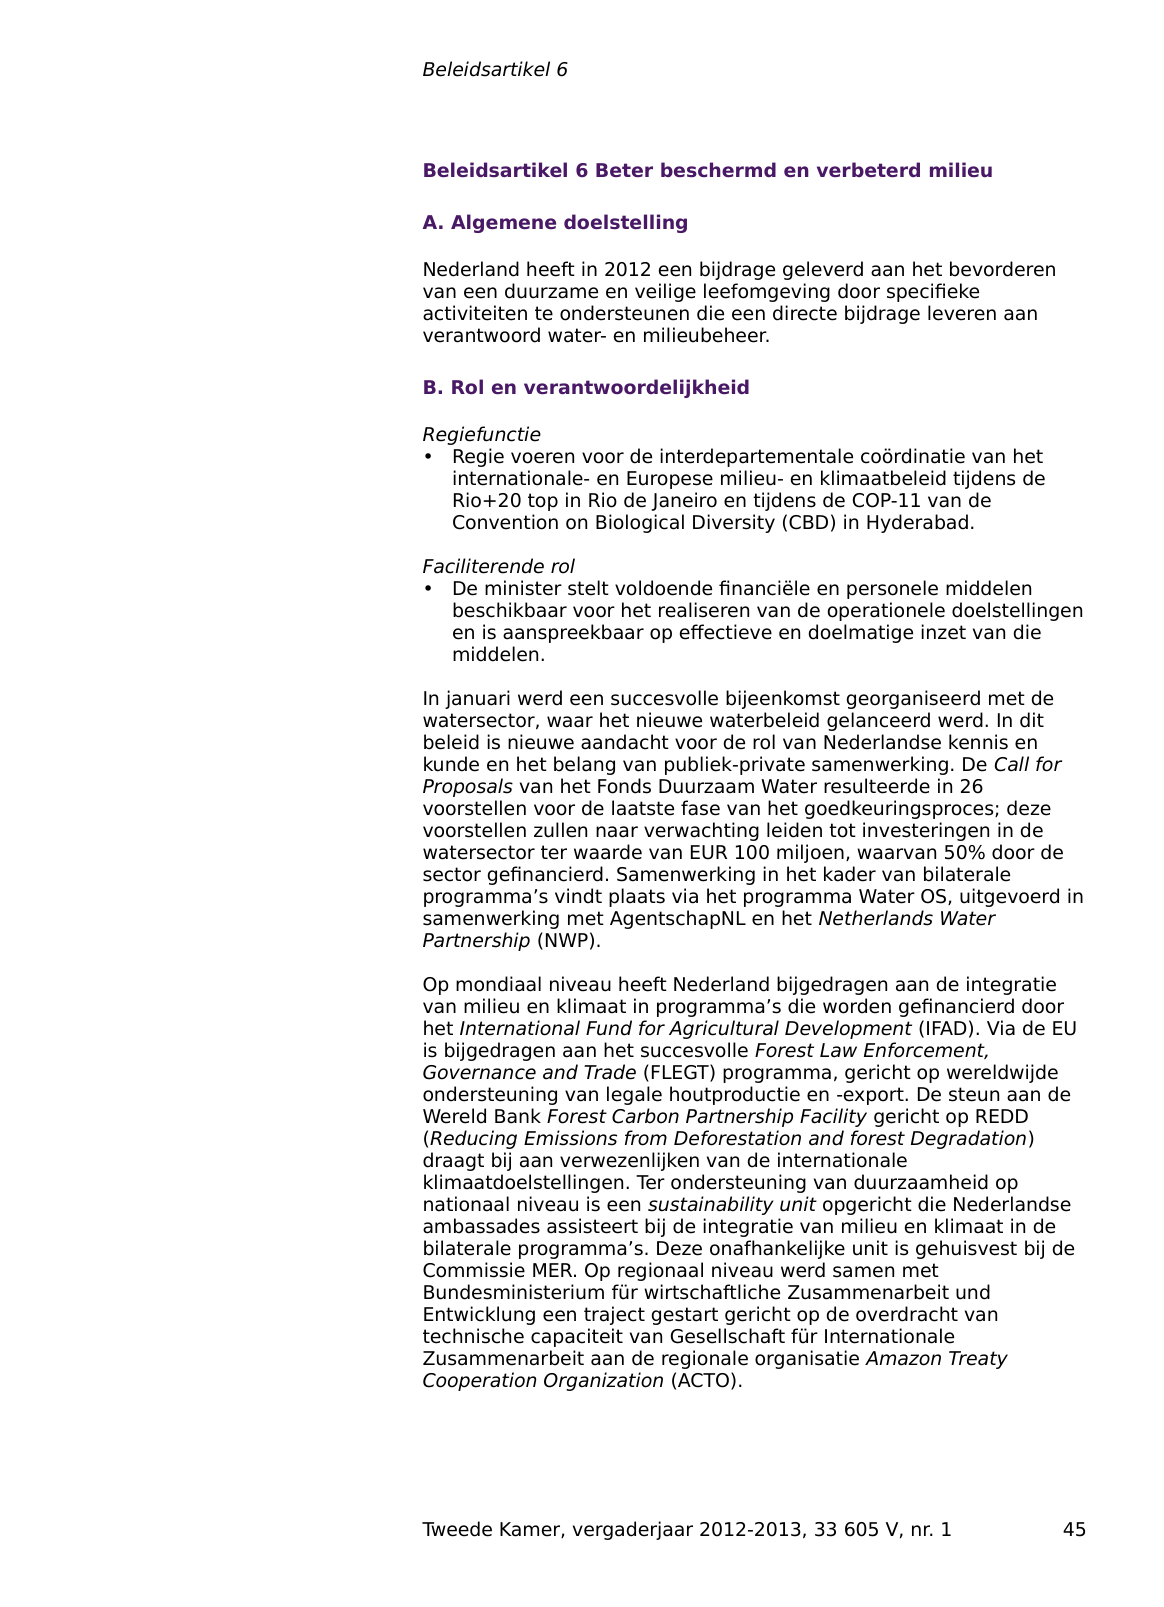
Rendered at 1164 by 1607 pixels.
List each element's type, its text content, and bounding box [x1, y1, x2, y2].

text In januari werd een succesvolle bijeenkomst georganiseerd met de watersector, waar het nieuwe waterbeleid gelanceerd werd. In dit beleid is nieuwe aandacht voor de rol van Nederlandse kennis en kunde en het belang van publiek-private samenwerking. De Call for Proposals van het Fonds Duurzaam Water resulteerde in 26 voorstellen voor de laatste fase van het goedkeuringsproces; deze voorstellen zullen naar verwachting leiden tot investeringen in de watersector ter waarde van EUR 100 miljoen, waarvan 50% door de sector gefinancierd. Samenwerking in het kader van bilaterale programma’s vindt plaats via het programma Water OS, uitgevoerd in samenwerking met AgentschapNL en het Netherlands Water Partnership (NWP). [422, 688, 1087, 952]
subtitle B. Rol en verantwoordelijkheid [422, 377, 1087, 399]
subtitle Regiefunctie [422, 424, 1087, 446]
text Nederland heeft in 2012 een bijdrage geleverd aan het bevorderen van een duurzame en veilige leefomgeving door specifieke activiteiten te ondersteunen die een directe bijdrage leveren aan verantwoord water- en milieubeheer. [422, 259, 1087, 347]
text • Regie voeren voor de interdepartementale coördinatie van het internationale- en Europese milieu- en klimaatbeleid tijdens de Rio+20 top in Rio de Janeiro en tijdens de COP-11 van de Convention on Biological Diversity (CBD) in Hyderabad. [422, 446, 1087, 534]
text • De minister stelt voldoende financiële en personele middelen beschikbaar voor het realiseren van de operationele doelstellingen en is aanspreekbaar op effectieve en doelmatige inzet van die middelen. [422, 578, 1087, 666]
text Op mondiaal niveau heeft Nederland bijgedragen aan de integratie van milieu en klimaat in programma’s die worden gefinancierd door het International Fund for Agricultural Development (IFAD). Via de EU is bijgedragen aan het succesvolle Forest Law Enforcement, Governance and Trade (FLEGT) programma, gericht op wereldwijde ondersteuning van legale houtproductie en -export. De steun aan de Wereld Bank Forest Carbon Partnership Facility gericht op REDD (Reducing Emissions from Deforestation and forest Degradation) draagt bij aan verwezenlijken van de internationale klimaatdoelstellingen. Ter ondersteuning van duurzaamheid op nationaal niveau is een sustainability unit opgericht die Nederlandse ambassades assisteert bij de integratie van milieu en klimaat in de bilaterale programma’s. Deze onafhankelijke unit is gehuisvest bij de Commissie MER. Op regionaal niveau werd samen met Bundesministerium für wirtschaftliche Zusammenarbeit und Entwicklung een traject gestart gericht op de overdracht van technische capaciteit van Gesellschaft für Internationale Zusammenarbeit aan de regionale organisatie Amazon Treaty Cooperation Organization (ACTO). [422, 974, 1087, 1391]
subtitle Faciliterende rol [422, 556, 1087, 578]
subtitle Beleidsartikel 6 Beter beschermd en verbeterd milieu [422, 160, 1087, 182]
subtitle A. Algemene doelstelling [422, 212, 1087, 234]
